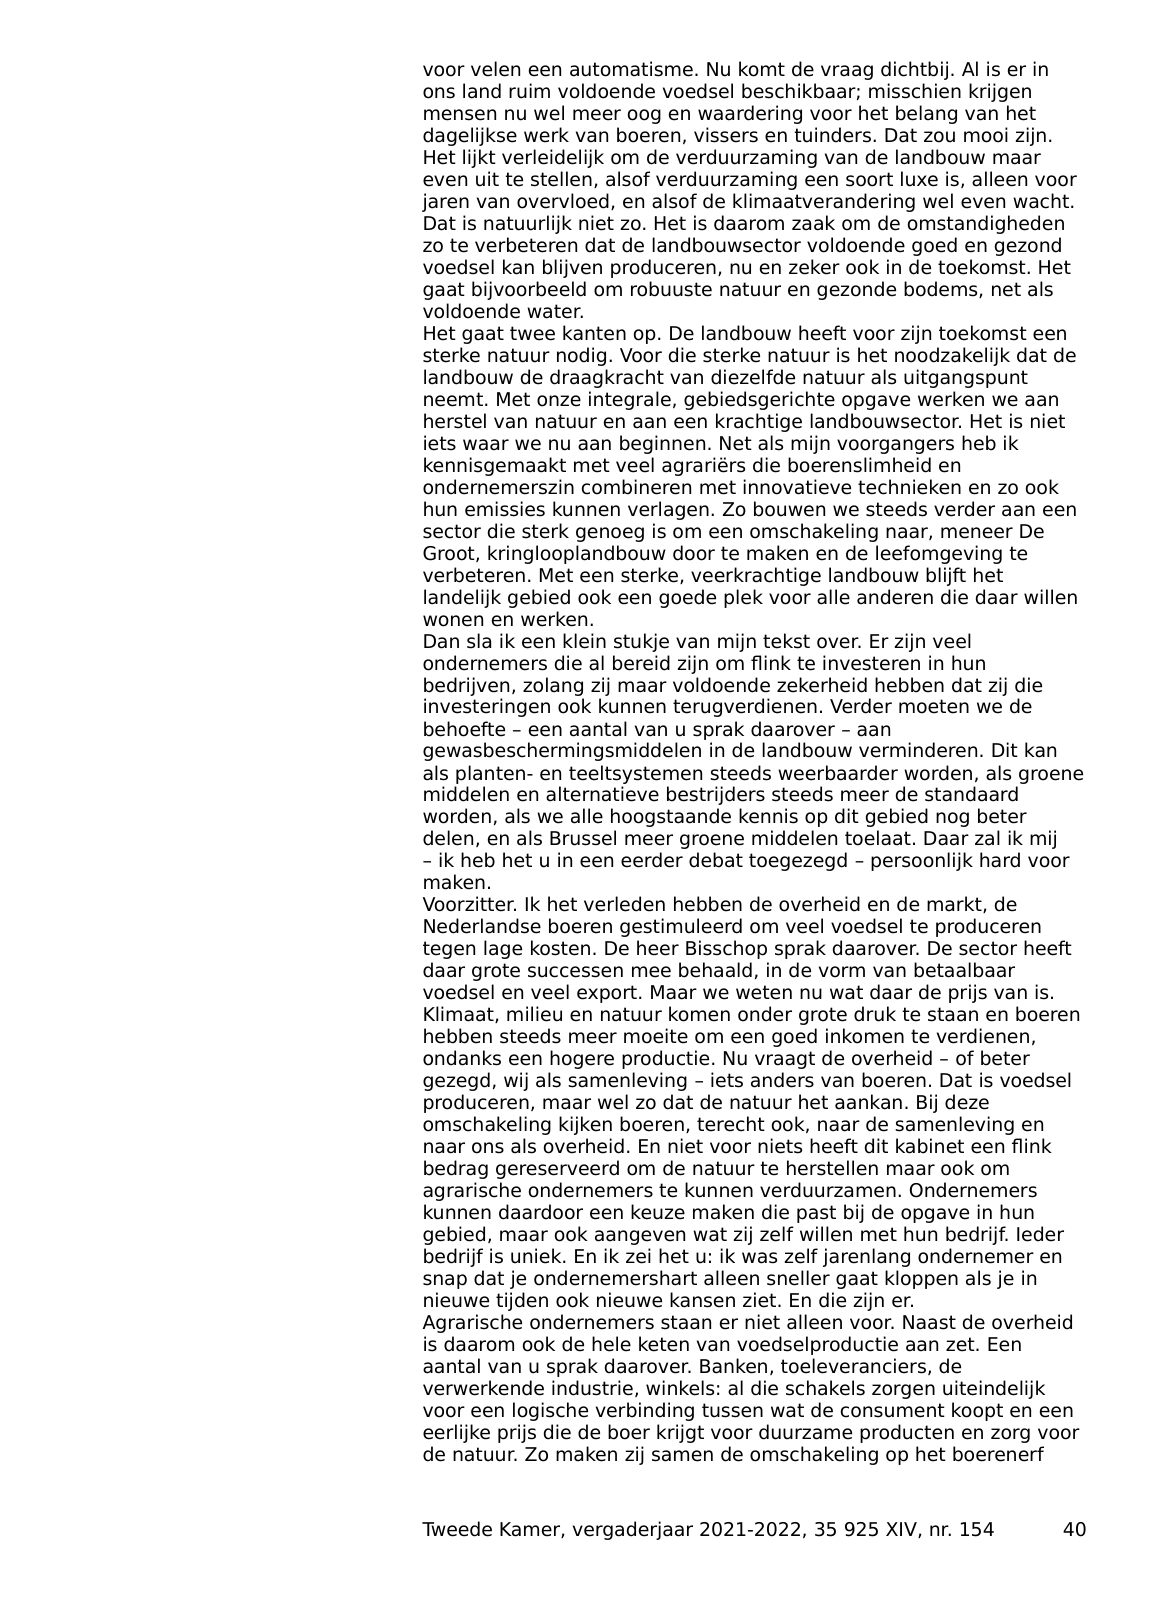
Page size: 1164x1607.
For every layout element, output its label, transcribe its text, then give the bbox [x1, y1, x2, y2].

text Dan sla ik een klein stukje van mijn tekst over. Er zijn veel ondernemers die al bereid zijn om flink te investeren in hun bedrijven, zolang zij maar voldoende zekerheid hebben dat zij die investeringen ook kunnen terugverdienen. Verder moeten we de behoefte – een aantal van u sprak daarover – aan gewasbeschermingsmiddelen in de landbouw verminderen. Dit kan als planten- en teeltsystemen steeds weerbaarder worden, als groene middelen en alternatieve bestrijders steeds meer de standaard worden, als we alle hoogstaande kennis op dit gebied nog beter delen, en als Brussel meer groene middelen toelaat. Daar zal ik mij – ik heb het u in een eerder debat toegezegd – persoonlijk hard voor maken. [422, 631, 1087, 894]
text Het gaat twee kanten op. De landbouw heeft voor zijn toekomst een sterke natuur nodig. Voor die sterke natuur is het noodzakelijk dat de landbouw de draagkracht van diezelfde natuur als uitgangspunt neemt. Met onze integrale, gebiedsgerichte opgave werken we aan herstel van natuur en aan een krachtige landbouwsector. Het is niet iets waar we nu aan beginnen. Net als mijn voorgangers heb ik kennisgemaakt met veel agrariërs die boerenslimheid en ondernemerszin combineren met innovatieve technieken en zo ook hun emissies kunnen verlagen. Zo bouwen we steeds verder aan een sector die sterk genoeg is om een omschakeling naar, meneer De Groot, kringlooplandbouw door te maken en de leefomgeving te verbeteren. Met een sterke, veerkrachtige landbouw blijft het landelijk gebied ook een goede plek voor alle anderen die daar willen wonen en werken. [422, 323, 1087, 631]
text Agrarische ondernemers staan er niet alleen voor. Naast de overheid is daarom ook de hele keten van voedselproductie aan zet. Een aantal van u sprak daarover. Banken, toeleveranciers, de verwerkende industrie, winkels: al die schakels zorgen uiteindelijk voor een logische verbinding tussen wat de consument koopt en een eerlijke prijs die de boer krijgt voor duurzame producten en zorg voor de natuur. Zo maken zij samen de omschakeling op het boerenerf [422, 1312, 1087, 1466]
text Voorzitter. Ik het verleden hebben de overheid en de markt, de Nederlandse boeren gestimuleerd om veel voedsel te produceren tegen lage kosten. De heer Bisschop sprak daarover. De sector heeft daar grote successen mee behaald, in de vorm van betaalbaar voedsel en veel export. Maar we weten nu wat daar de prijs van is. Klimaat, milieu en natuur komen onder grote druk te staan en boeren hebben steeds meer moeite om een goed inkomen te verdienen, ondanks een hogere productie. Nu vraagt de overheid – of beter gezegd, wij als samenleving – iets anders van boeren. Dat is voedsel produceren, maar wel zo dat de natuur het aankan. Bij deze omschakeling kijken boeren, terecht ook, naar de samenleving en naar ons als overheid. En niet voor niets heeft dit kabinet een flink bedrag gereserveerd om de natuur te herstellen maar ook om agrarische ondernemers te kunnen verduurzamen. Ondernemers kunnen daardoor een keuze maken die past bij de opgave in hun gebied, maar ook aangeven wat zij zelf willen met hun bedrijf. Ieder bedrijf is uniek. En ik zei het u: ik was zelf jarenlang ondernemer en snap dat je ondernemershart alleen sneller gaat kloppen als je in nieuwe tijden ook nieuwe kansen ziet. En die zijn er. [422, 894, 1087, 1312]
text voor velen een automatisme. Nu komt de vraag dichtbij. Al is er in ons land ruim voldoende voedsel beschikbaar; misschien krijgen mensen nu wel meer oog en waardering voor het belang van het dagelijkse werk van boeren, vissers en tuinders. Dat zou mooi zijn. Het lijkt verleidelijk om de verduurzaming van de landbouw maar even uit te stellen, alsof verduurzaming een soort luxe is, alleen voor jaren van overvloed, en alsof de klimaatverandering wel even wacht. Dat is natuurlijk niet zo. Het is daarom zaak om de omstandigheden zo te verbeteren dat de landbouwsector voldoende goed en gezond voedsel kan blijven produceren, nu en zeker ook in de toekomst. Het gaat bijvoorbeeld om robuuste natuur en gezonde bodems, net als voldoende water. [422, 59, 1087, 323]
